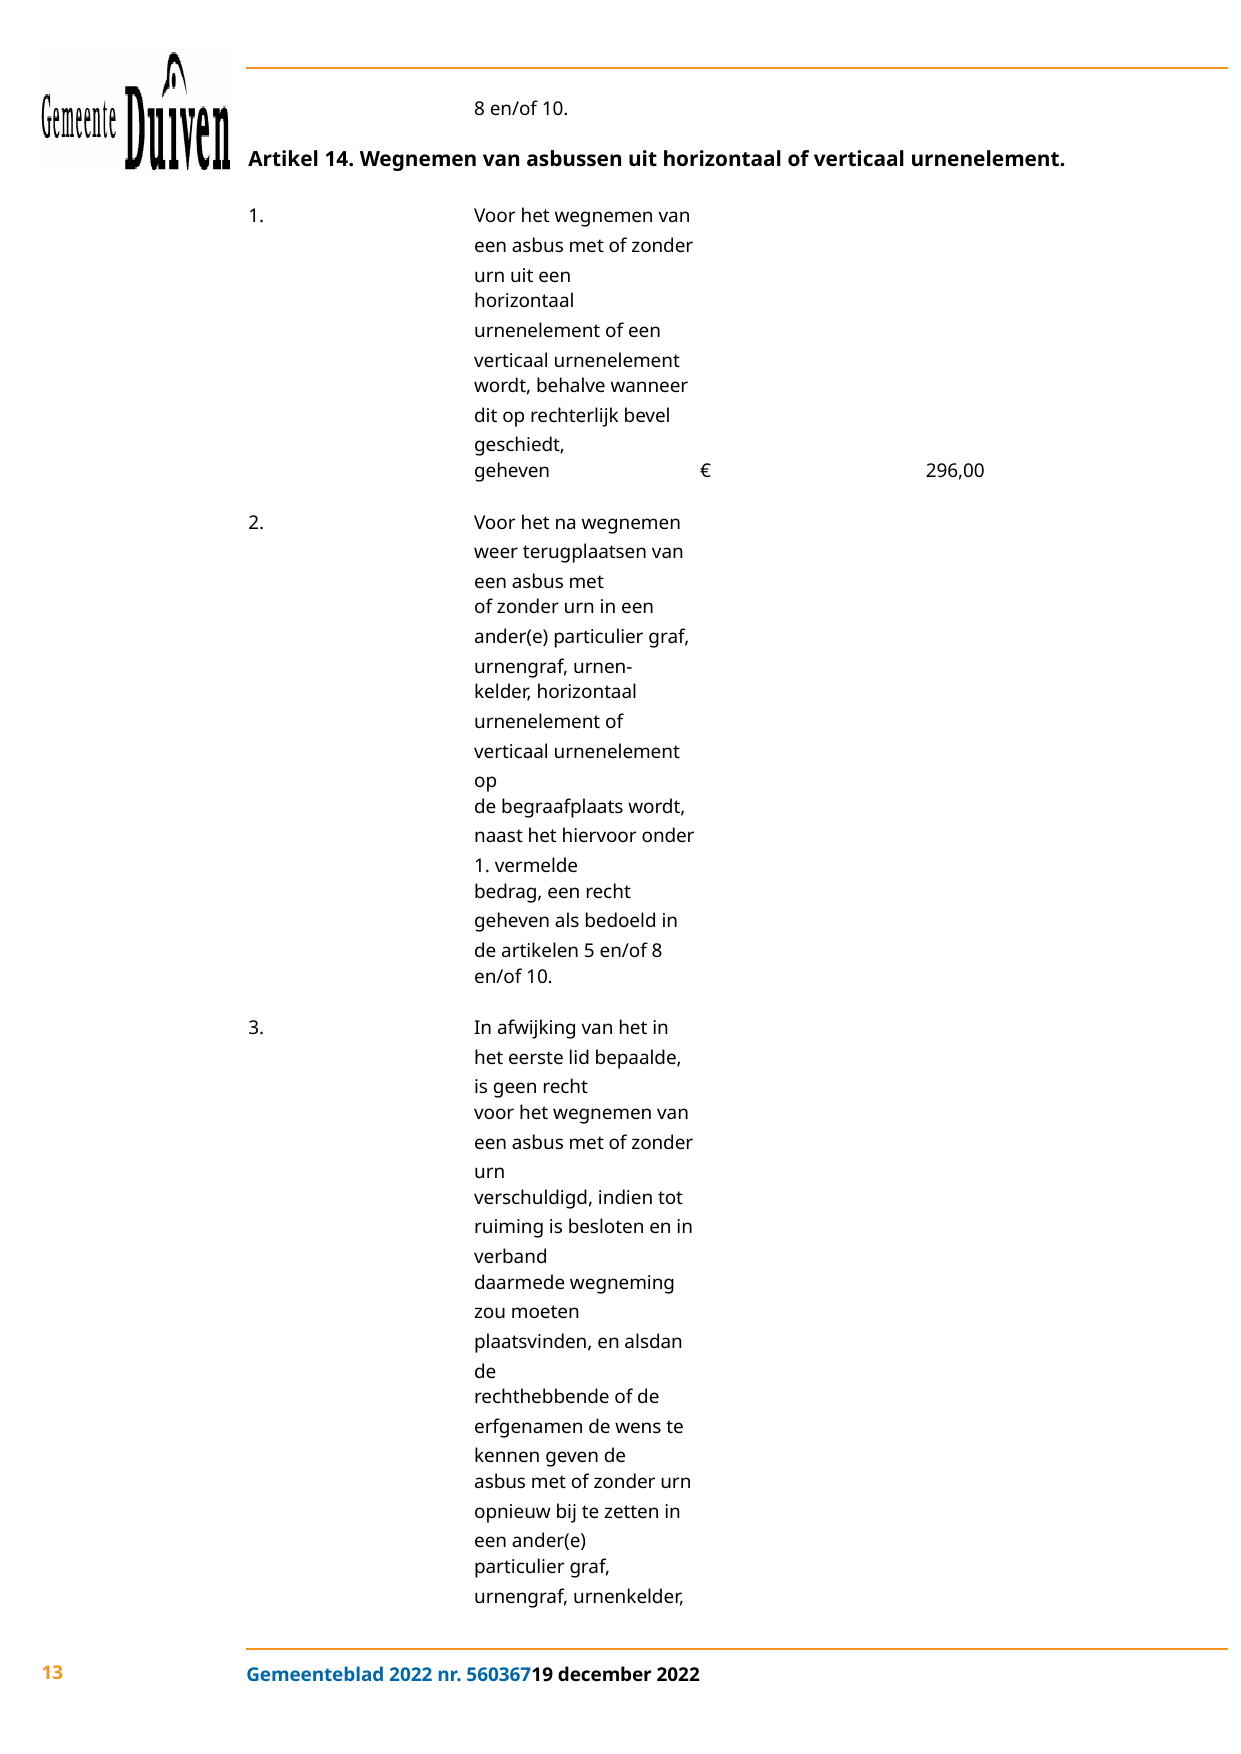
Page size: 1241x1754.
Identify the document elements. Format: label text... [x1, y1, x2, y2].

table_cell verschuldigd, indien tot ruiming is besloten en in verband [474, 1184, 700, 1269]
table_cell voor het wegnemen van een asbus met of zonder urn [474, 1099, 700, 1184]
table_cell 296,00 [926, 458, 1152, 483]
table_cell rechthebbende of de erfgenamen de wens te kennen geven de [474, 1384, 700, 1468]
table_cell [700, 1184, 926, 1269]
table_header Voor het wegnemen van een asbus met of zonder urn uit een [474, 203, 700, 288]
table_cell [700, 95, 926, 121]
table_cell [248, 1469, 474, 1553]
table_cell [248, 793, 474, 878]
table_cell [248, 288, 474, 372]
table_cell bedrag, een recht geheven als bedoeld in de artikelen 5 en/of 8 [474, 878, 700, 963]
table_cell [700, 878, 926, 963]
table_cell horizontaal urnenelement of een verticaal urnenelement [474, 288, 700, 372]
table_cell [248, 483, 474, 509]
table_cell en/of 10. [474, 963, 700, 989]
table_cell [700, 483, 926, 509]
table_cell [474, 483, 700, 509]
table_cell asbus met of zonder urn opnieuw bij te zetten in een ander(e) [474, 1469, 700, 1553]
table_cell 8 en/of 10. [474, 95, 700, 121]
table_cell [700, 1384, 926, 1468]
table_cell [700, 373, 926, 457]
table_cell [926, 793, 1152, 878]
table_cell [926, 1184, 1152, 1269]
table_cell [474, 989, 700, 1014]
table_cell [248, 878, 474, 963]
table_cell Voor het na wegnemen weer terugplaatsen van een asbus met [474, 509, 700, 594]
table_cell [700, 679, 926, 793]
table_cell [926, 1014, 1152, 1099]
table_cell [926, 963, 1152, 989]
table_cell [700, 594, 926, 679]
table_cell [926, 1553, 1152, 1609]
table_cell [926, 95, 1152, 121]
table_cell [700, 1553, 926, 1609]
table_cell [926, 989, 1152, 1014]
table_cell de begraafplaats wordt, naast het hiervoor onder 1. vermelde [474, 793, 700, 878]
table_cell [700, 509, 926, 594]
table_cell [926, 373, 1152, 457]
picture [41, 47, 231, 172]
table_cell 2. [248, 509, 474, 594]
table_cell [926, 483, 1152, 509]
table_cell [248, 1553, 474, 1609]
table_cell [926, 679, 1152, 793]
table_cell [248, 1384, 474, 1468]
table_cell In afwijking van het in het eerste lid bepaalde, is geen recht [474, 1014, 700, 1099]
table_cell [700, 989, 926, 1014]
table_cell [248, 1269, 474, 1383]
table_cell geheven [474, 458, 700, 483]
table_cell [248, 458, 474, 483]
table_cell [700, 793, 926, 878]
table_header 1. [248, 203, 474, 288]
table_cell daarmede wegneming zou moeten plaatsvinden, en alsdan de [474, 1269, 700, 1383]
table_cell [926, 1269, 1152, 1383]
table_cell 3. [248, 1014, 474, 1099]
table_cell of zonder urn in een ander(e) particulier graf, urnengraf, urnen- [474, 594, 700, 679]
table_cell [248, 95, 474, 121]
table_cell kelder, horizontaal urnenelement of verticaal urnenelement op [474, 679, 700, 793]
table_cell [248, 1099, 474, 1184]
table_cell [926, 878, 1152, 963]
table_cell [926, 1384, 1152, 1468]
table_cell [926, 288, 1152, 372]
table_cell [248, 594, 474, 679]
table_cell particulier graf, urnengraf, urnenkelder, [474, 1553, 700, 1609]
table_cell [926, 1099, 1152, 1184]
table_cell [700, 288, 926, 372]
table_cell € [700, 458, 926, 483]
table_cell [926, 594, 1152, 679]
table_cell [700, 963, 926, 989]
table_cell [248, 1184, 474, 1269]
table_cell [700, 1469, 926, 1553]
text Artikel 14. Wegnemen van asbussen uit horizontaal of verticaal urnenelement. [248, 144, 1152, 173]
table_cell [926, 509, 1152, 594]
table_cell [248, 679, 474, 793]
table_cell [700, 1014, 926, 1099]
table_header [700, 203, 926, 288]
table_cell [700, 1269, 926, 1383]
table_cell [248, 989, 474, 1014]
table_cell [926, 1469, 1152, 1553]
table_cell [248, 963, 474, 989]
table_cell [248, 373, 474, 457]
table_cell wordt, behalve wanneer dit op rechterlijk bevel geschiedt, [474, 373, 700, 457]
table_cell [700, 1099, 926, 1184]
table_header [926, 203, 1152, 288]
